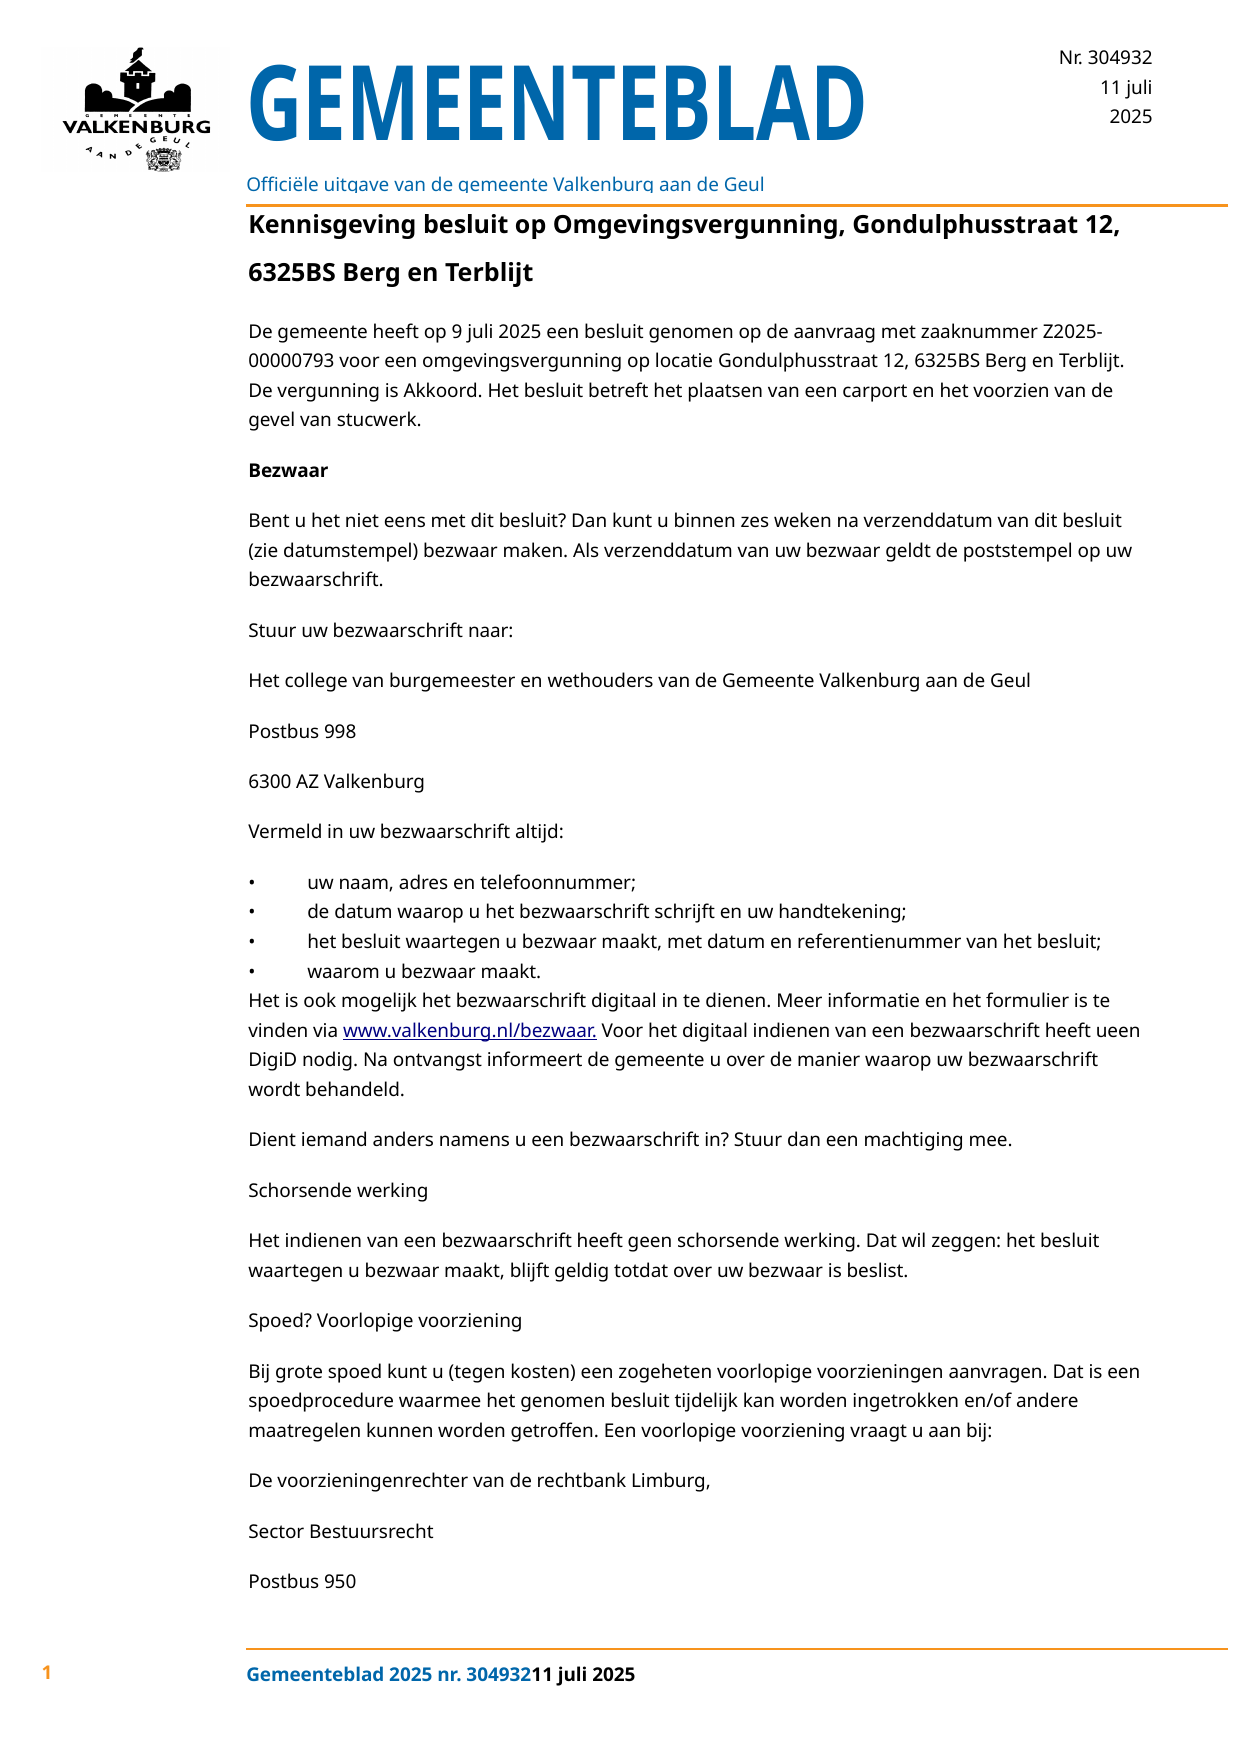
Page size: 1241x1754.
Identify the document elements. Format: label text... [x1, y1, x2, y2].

text Stuur uw bezwaarschrift naar: [248, 617, 1152, 643]
text De gemeente heeft op 9 juli 2025 een besluit genomen op de aanvraag met zaaknummer Z2025-00000793 voor een omgevingsvergunning op locatie Gondulphusstraat 12, 6325BS Berg en Terblijt. De vergunning is Akkoord. Het besluit betreft het plaatsen van een carport en het voorzien van de gevel van stucwerk. [248, 318, 1152, 432]
text Het is ook mogelijk het bezwaarschrift digitaal in te dienen. Meer informatie en het formulier is te vinden via www.valkenburg.nl/bezwaar. Voor het digitaal indienen van een bezwaarschrift heeft ueen DigiD nodig. Na ontvangst informeert de gemeente u over de manier waarop uw bezwaarschrift wordt behandeld. [248, 987, 1152, 1102]
text Bij grote spoed kunt u (tegen kosten) een zogeheten voorlopige voorzieningen aanvragen. Dat is een spoedprocedure waarmee het genomen besluit tijdelijk kan worden ingetrokken en/of andere maatregelen kunnen worden getroffen. Een voorlopige voorziening vraagt u aan bij: [248, 1358, 1152, 1443]
text Postbus 950 [248, 1568, 1152, 1594]
text Bezwaar [248, 457, 1152, 483]
text Kennisgeving besluit op Omgevingsvergunning, Gondulphusstraat 12, 6325BS Berg en Terblijt [248, 207, 1152, 288]
list de datum waarop u het bezwaarschrift schrijft en uw handtekening; [248, 899, 1152, 924]
text Het college van burgemeester en wethouders van de Gemeente Valkenburg aan de Geul [248, 667, 1152, 693]
list uw naam, adres en telefoonnummer; [248, 869, 1152, 895]
text 6300 AZ Valkenburg [248, 768, 1152, 794]
list waarom u bezwaar maakt. [248, 958, 1152, 984]
text Bent u het niet eens met dit besluit? Dan kunt u binnen zes weken na verzenddatum van dit besluit (zie datumstempel) bezwaar maken. Als verzenddatum van uw bezwaar geldt de poststempel op uw bezwaarschrift. [248, 507, 1152, 592]
text Spoed? Voorlopige voorziening [248, 1307, 1152, 1333]
text Postbus 998 [248, 718, 1152, 744]
text Dient iemand anders namens u een bezwaarschrift in? Stuur dan een machtiging mee. [248, 1127, 1152, 1152]
picture [41, 47, 231, 172]
text Vermeld in uw bezwaarschrift altijd: [248, 819, 1152, 844]
list het besluit waartegen u bezwaar maakt, met datum en referentienummer van het besluit; [248, 928, 1152, 954]
text Schorsende werking [248, 1177, 1152, 1203]
text Het indienen van een bezwaarschrift heeft geen schorsende werking. Dat wil zeggen: het besluit waartegen u bezwaar maakt, blijft geldig totdat over uw bezwaar is beslist. [248, 1227, 1152, 1283]
text Sector Bestuursrecht [248, 1518, 1152, 1544]
text De voorzieningenrechter van de rechtbank Limburg, [248, 1467, 1152, 1493]
